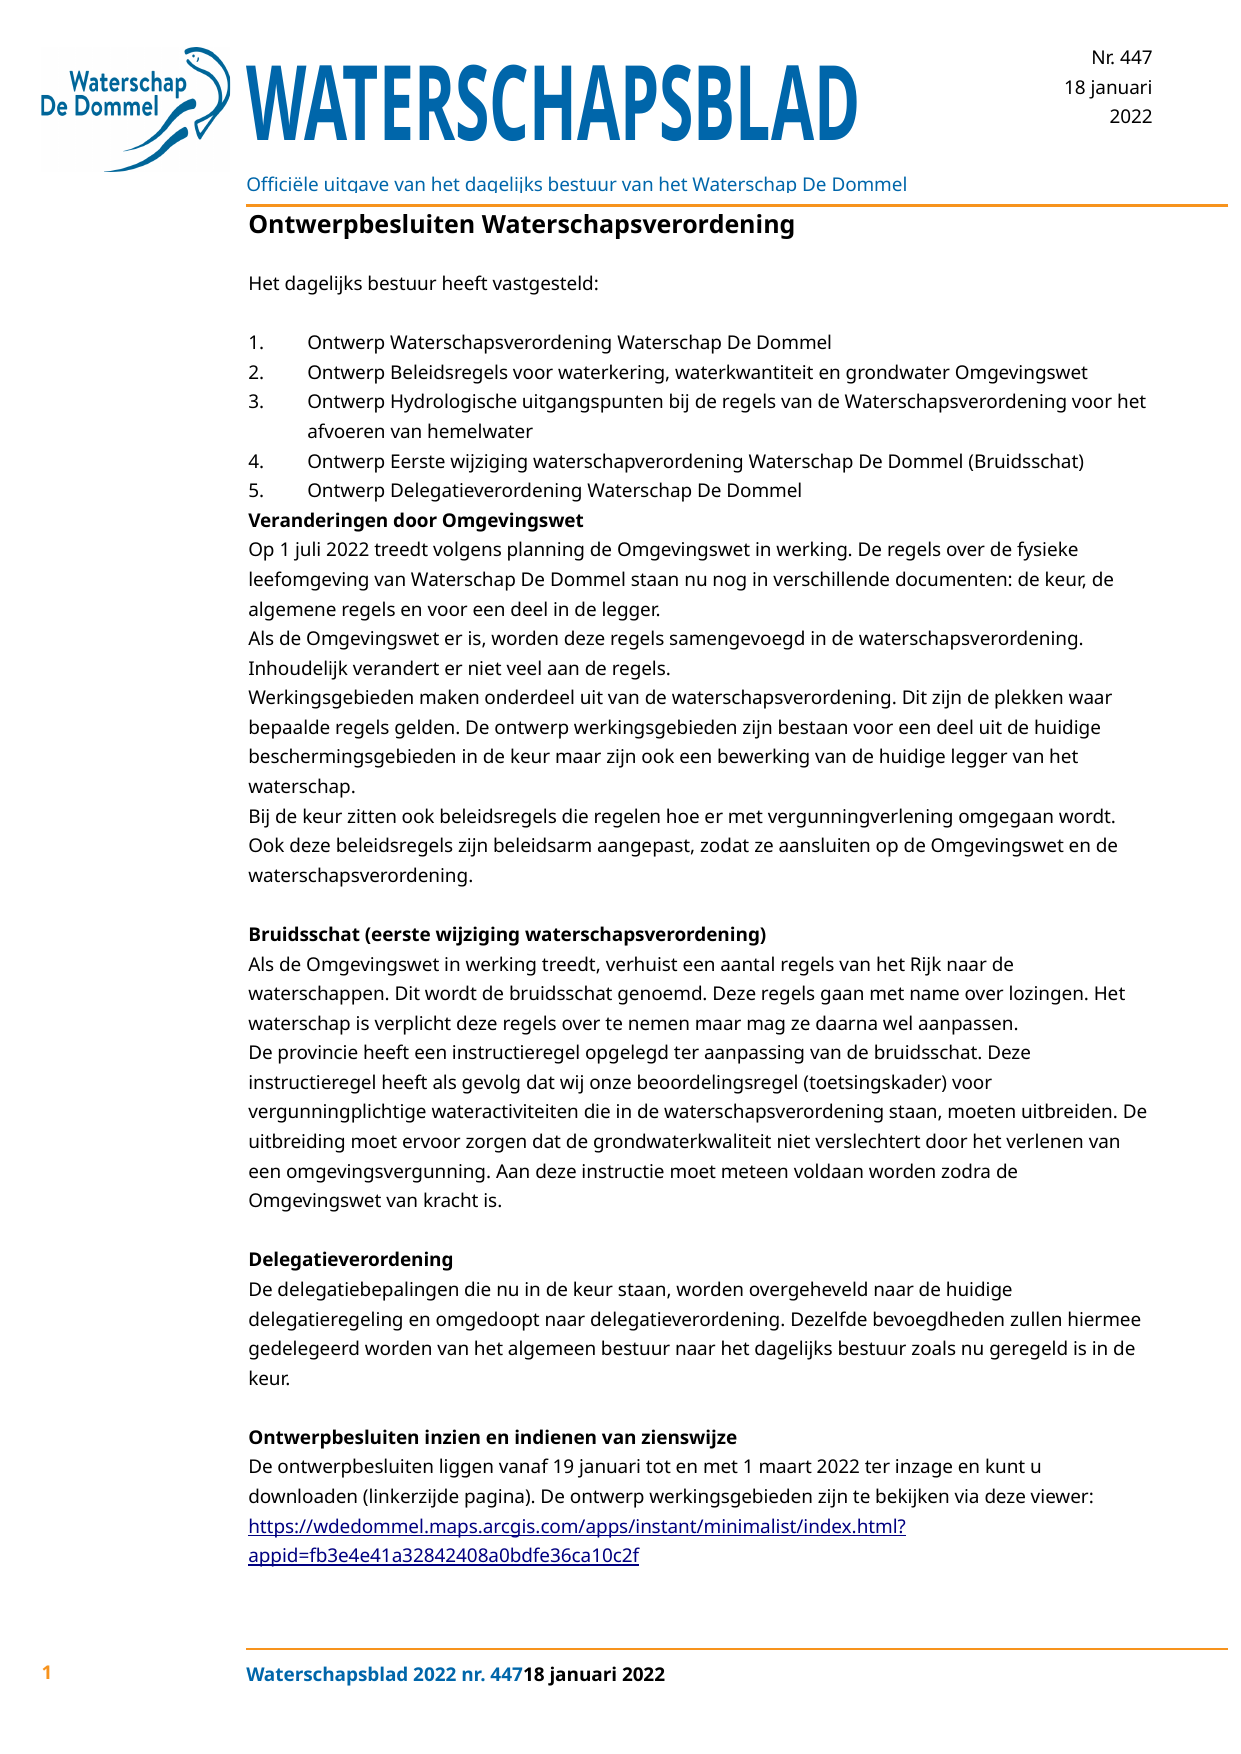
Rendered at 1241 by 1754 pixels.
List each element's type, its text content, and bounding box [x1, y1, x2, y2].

picture [41, 47, 231, 172]
list Ontwerp Eerste wijziging waterschapverordening Waterschap De Dommel (Bruidsschat) [248, 448, 1152, 473]
text Op 1 juli 2022 treedt volgens planning de Omgevingswet in werking. De regels over de fysieke leefomgeving van Waterschap De Dommel staan nu nog in verschillende documenten: de keur, de algemene regels en voor een deel in de legger. [248, 537, 1152, 621]
list Ontwerp Waterschapsverordening Waterschap De Dommel [248, 329, 1152, 355]
text Bij de keur zitten ook beleidsregels die regelen hoe er met vergunningverlening omgegaan wordt. Ook deze beleidsregels zijn beleidsarm aangepast, zodat ze aansluiten op de Omgevingswet en de waterschapsverordening. [248, 803, 1152, 888]
list Ontwerp Hydrologische uitgangspunten bij de regels van de Waterschapsverordening voor het afvoeren van hemelwater [248, 389, 1152, 444]
picture [45, 99, 51, 111]
text Ontwerpbesluiten Waterschapsverordening [248, 207, 1152, 241]
list Ontwerp Delegatieverordening Waterschap De Dommel [248, 477, 1152, 503]
text Delegatieverordening [248, 1247, 1152, 1272]
list Ontwerp Beleidsregels voor waterkering, waterkwantiteit en grondwater Omgevingswet [248, 359, 1152, 385]
text De delegatiebepalingen die nu in de keur staan, worden overgeheveld naar de huidige delegatieregeling en omgedoopt naar delegatieverordening. Dezelfde bevoegdheden zullen hiermee gedelegeerd worden van het algemeen bestuur naar het dagelijks bestuur zoals nu geregeld is in de keur. [248, 1276, 1152, 1391]
picture [198, 118, 210, 131]
text Als de Omgevingswet in werking treedt, verhuist een aantal regels van het Rijk naar de waterschappen. Dit wordt de bruidsschat genoemd. Deze regels gaan met name over lozingen. Het waterschap is verplicht deze regels over te nemen maar mag ze daarna wel aanpassen. [248, 951, 1152, 1036]
text https://wdedommel.maps.arcgis.com/apps/instant/minimalist/index.html?appid=fb3e4e41a32842408a0bdfe36ca10c2f [248, 1513, 1152, 1568]
text Werkingsgebieden maken onderdeel uit van de waterschapsverordening. Dit zijn de plekken waar bepaalde regels gelden. De ontwerp werkingsgebieden zijn bestaan voor een deel uit de huidige beschermingsgebieden in de keur maar zijn ook een bewerking van de huidige legger van het waterschap. [248, 684, 1152, 799]
text Ontwerpbesluiten inzien en indienen van zienswijze [248, 1424, 1152, 1450]
text Het dagelijks bestuur heeft vastgesteld: [248, 270, 1152, 296]
text De ontwerpbesluiten liggen vanaf 19 januari tot en met 1 maart 2022 ter inzage en kunt u downloaden (linkerzijde pagina). De ontwerp werkingsgebieden zijn te bekijken via deze viewer: [248, 1454, 1152, 1509]
text Als de Omgevingswet er is, worden deze regels samengevoegd in de waterschapsverordening. Inhoudelijk verandert er niet veel aan de regels. [248, 625, 1152, 681]
text Veranderingen door Omgevingswet [248, 507, 1152, 533]
picture [204, 47, 231, 76]
text Bruidsschat (eerste wijziging waterschapsverordening) [248, 921, 1152, 947]
text De provincie heeft een instructieregel opgelegd ter aanpassing van de bruidsschat. Deze instructieregel heeft als gevolg dat wij onze beoordelingsregel (toetsingskader) voor vergunningplichtige wateractiviteiten die in de waterschapsverordening staan, moeten uitbreiden. De uitbreiding moet ervoor zorgen dat de grondwaterkwaliteit niet verslechtert door het verlenen van een omgevingsvergunning. Aan deze instructie moet meteen voldaan worden zodra de Omgevingswet van kracht is. [248, 1039, 1152, 1213]
